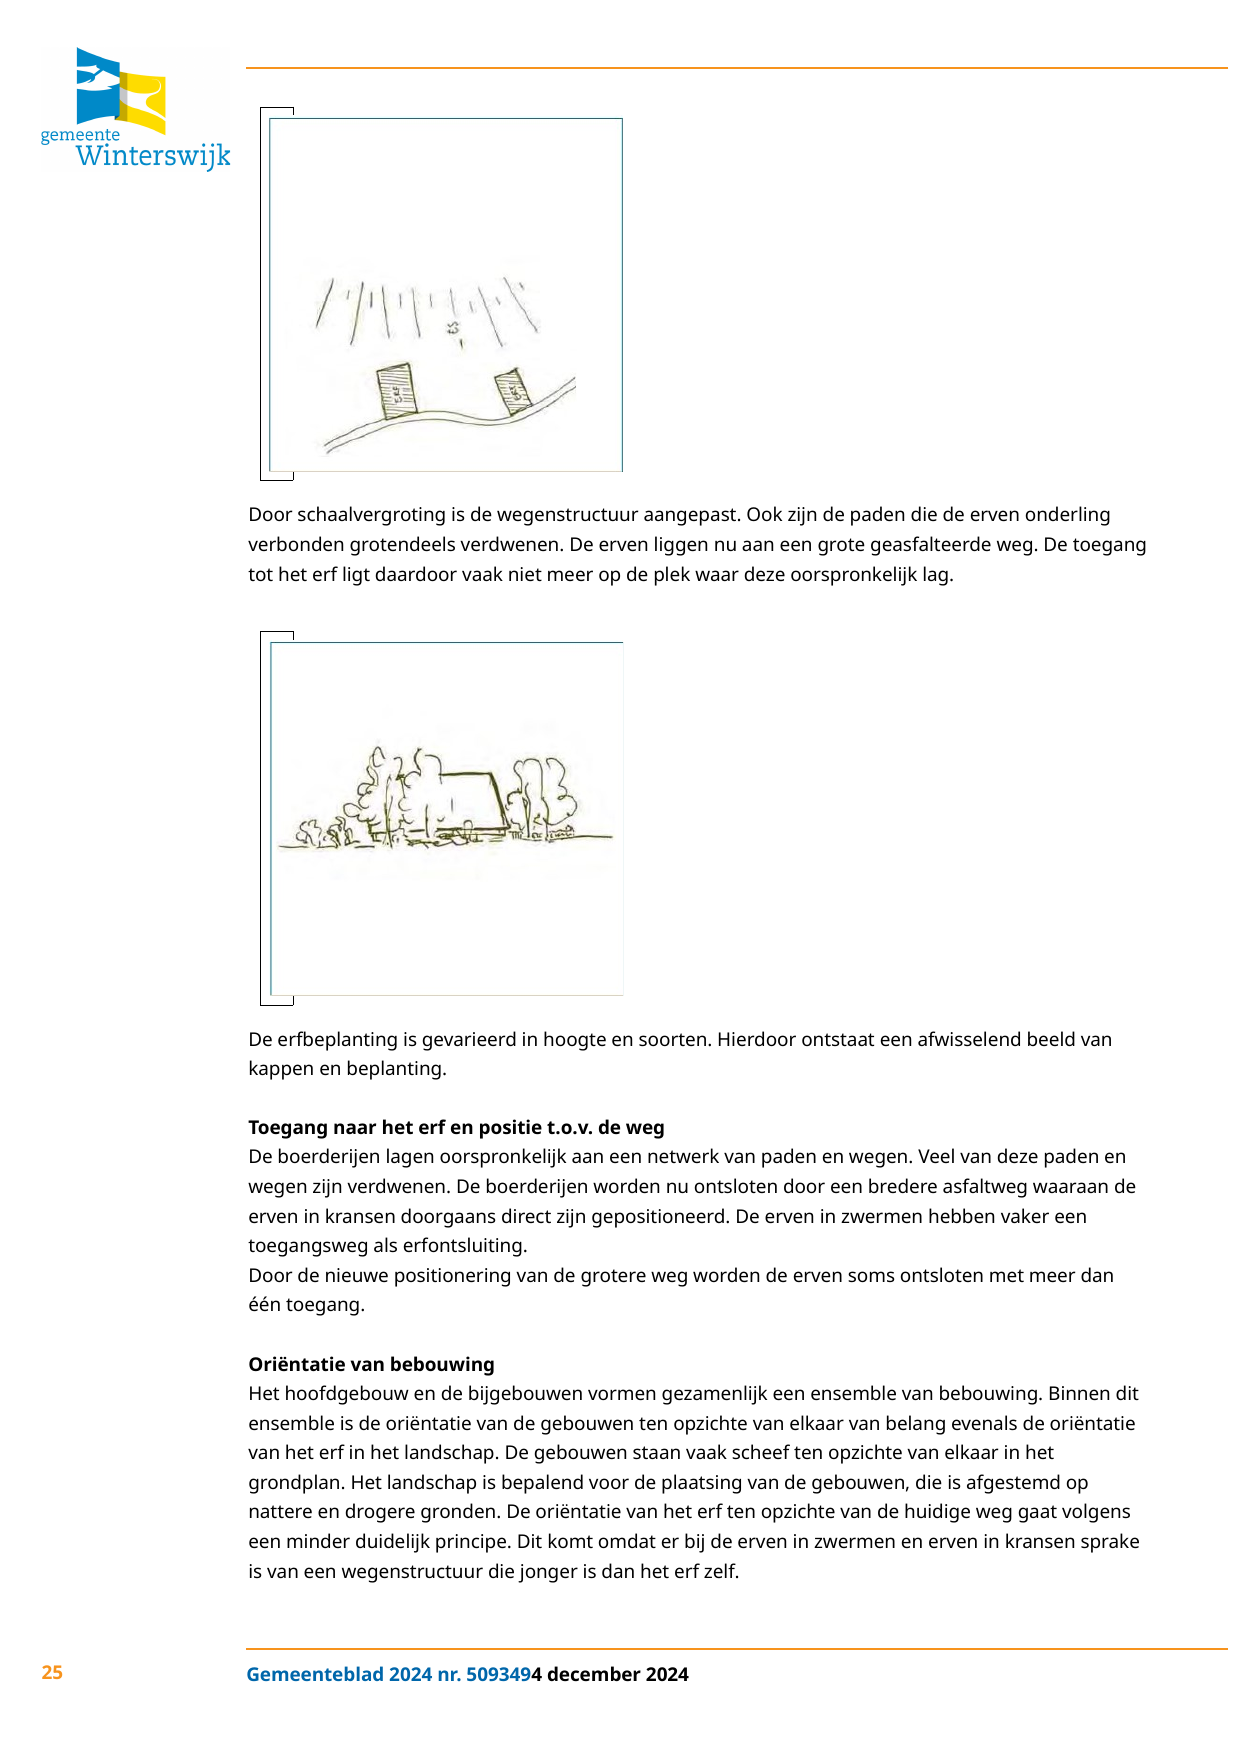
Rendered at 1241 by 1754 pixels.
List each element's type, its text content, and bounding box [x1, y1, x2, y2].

table_header De erfbeplanting is gevarieerd in hoogte en soorten. Hierdoor ontstaat een afwisselend beeld van kappen en beplanting. [248, 1026, 1152, 1081]
text De boerderijen lagen oorspronkelijk aan een netwerk van paden en wegen. Veel van deze paden en wegen zijn verdwenen. De boerderijen worden nu ontsloten door een bredere asfaltweg waaraan de erven in kransen doorgaans direct zijn gepositioneerd. De erven in zwermen hebben vaker een toegangsweg als erfontsluiting. [248, 1144, 1152, 1258]
picture [225, 153, 231, 162]
picture [41, 47, 231, 172]
text Toegang naar het erf en positie t.o.v. de weg [248, 1114, 1152, 1140]
picture [268, 115, 624, 472]
text Het hoofdgebouw en de bijgebouwen vormen gezamenlijk een ensemble van bebouwing. Binnen dit ensemble is de oriëntatie van de gebouwen ten opzichte van elkaar van belang evenals de oriëntatie van het erf in het landschap. De gebouwen staan vaak scheef ten opzichte van elkaar in het grondplan. Het landschap is bepalend voor de plaatsing van de gebouwen, die is afgestemd op nattere en drogere gronden. De oriëntatie van het erf ten opzichte van de huidige weg gaat volgens een minder duidelijk principe. Dit komt omdat er bij de erven in zwermen en erven in kransen sprake is van een wegenstructuur die jonger is dan het erf zelf. [248, 1380, 1152, 1584]
text Oriëntatie van bebouwing [248, 1351, 1152, 1377]
table_header Door schaalvergroting is de wegenstructuur aangepast. Ook zijn de paden die de erven onderling verbonden grotendeels verdwenen. De erven liggen nu aan een grote geasfalteerde weg. De toegang tot het erf ligt daardoor vaak niet meer op de plek waar deze oorspronkelijk lag. [248, 502, 1152, 586]
text Door de nieuwe positionering van de grotere weg worden de erven soms ontsloten met meer dan één toegang. [248, 1262, 1152, 1317]
picture [268, 640, 624, 996]
